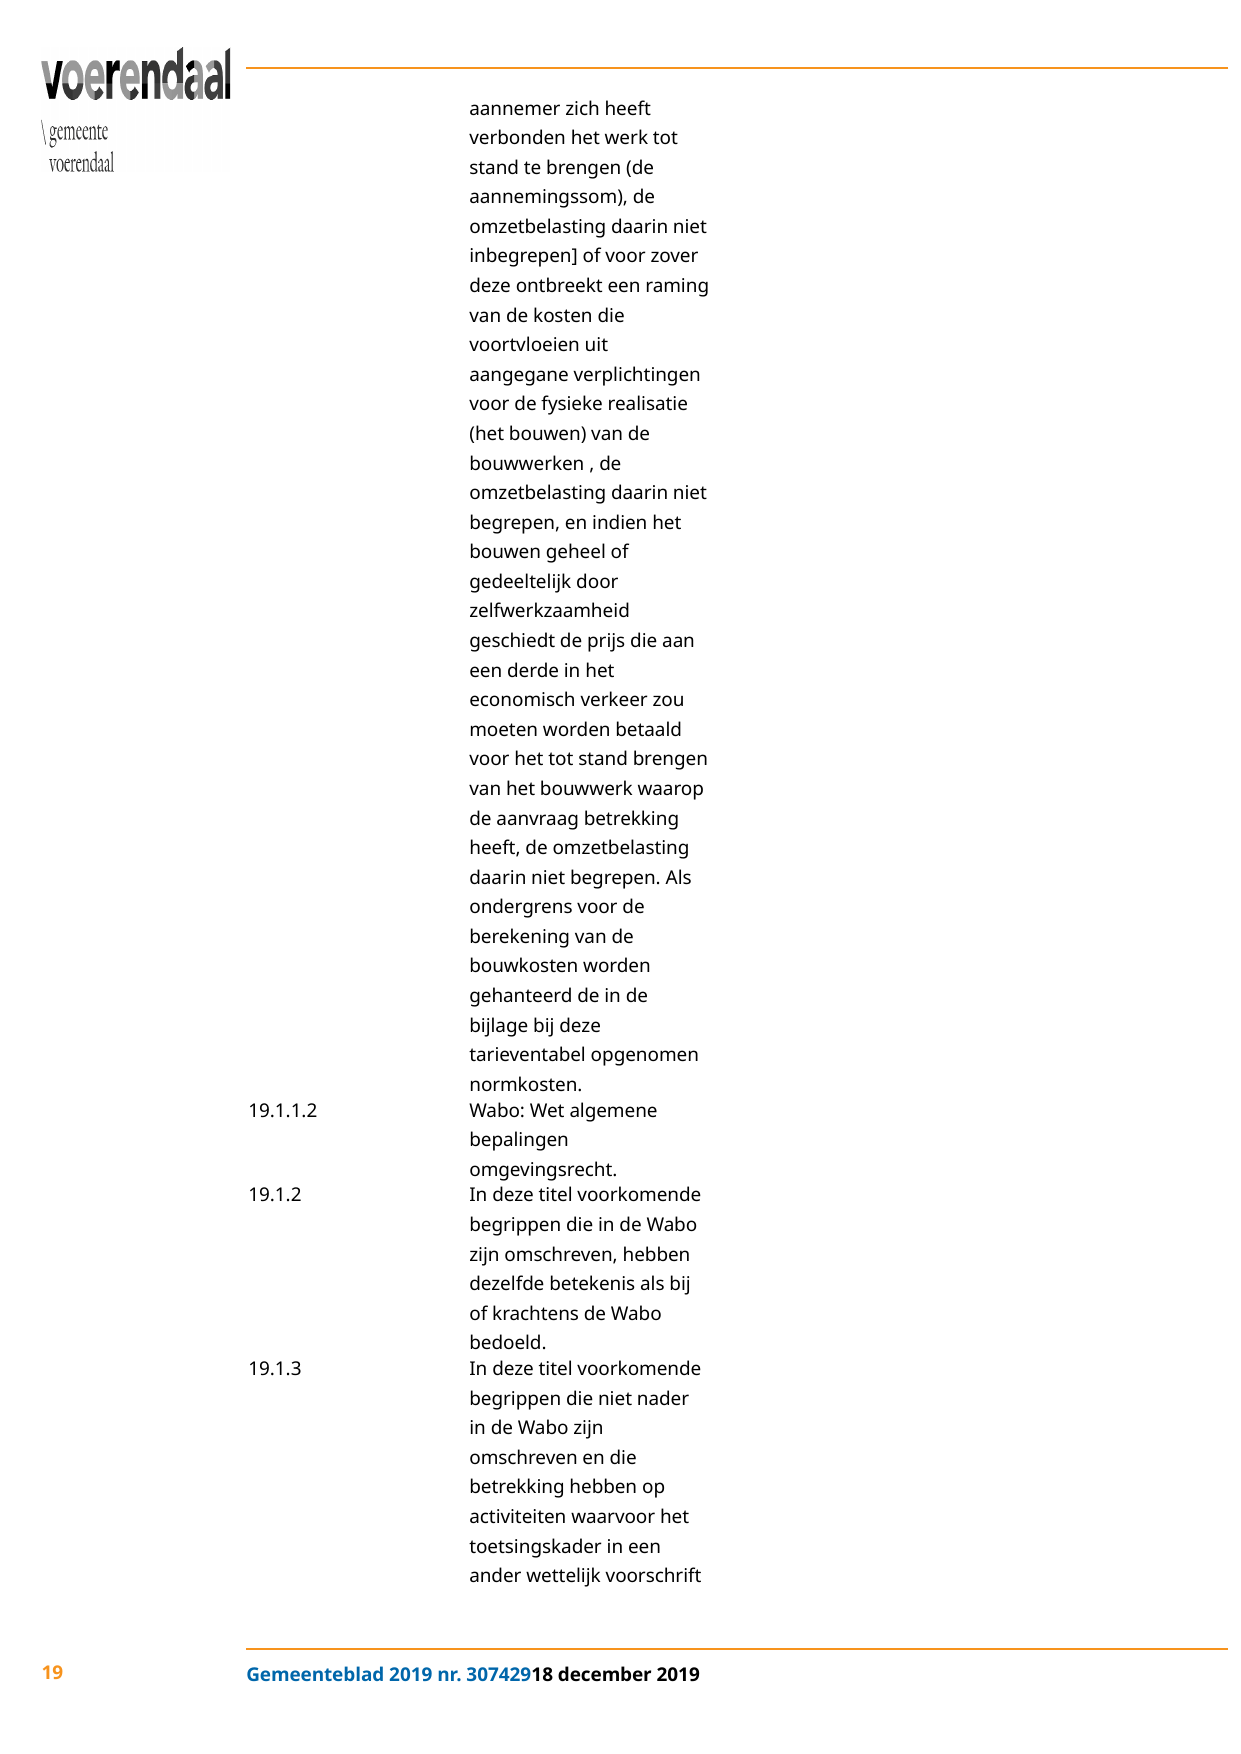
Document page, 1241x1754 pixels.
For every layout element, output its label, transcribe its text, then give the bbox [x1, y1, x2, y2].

table_cell 19.1.3 [248, 1355, 469, 1588]
table_cell 19.1.1.2 [248, 1097, 469, 1182]
table_cell [248, 95, 469, 1097]
table_cell In deze titel voorkomende begrippen die niet nader in de Wabo zijn omschreven en die betrekking hebben op activiteiten waarvoor het toetsingskader in een ander wettelijk voorschrift [469, 1355, 709, 1588]
table_cell Wabo: Wet algemene bepalingen omgevingsrecht. [469, 1097, 709, 1182]
table_cell [709, 1182, 931, 1355]
table_cell [709, 1355, 931, 1588]
table_cell aannemer zich heeft verbonden het werk tot stand te brengen (de aannemingssom), de omzetbelasting daarin niet inbegrepen] of voor zover deze ontbreekt een raming van de kosten die voortvloeien uit aangegane verplichtingen voor de fysieke realisatie (het bouwen) van de bouwwerken , de omzetbelasting daarin niet begrepen, en indien het bouwen geheel of gedeeltelijk door zelfwerkzaamheid geschiedt de prijs die aan een derde in het economisch verkeer zou moeten worden betaald voor het tot stand brengen van het bouwwerk waarop de aanvraag betrekking heeft, de omzetbelasting daarin niet begrepen. Als ondergrens voor de berekening van de bouwkosten worden gehanteerd de in de bijlage bij deze tarieventabel opgenomen normkosten. [469, 95, 709, 1097]
table_cell [709, 95, 931, 1097]
table_cell [709, 1097, 931, 1182]
picture [41, 47, 231, 172]
table_cell 19.1.2 [248, 1182, 469, 1355]
table_cell In deze titel voorkomende begrippen die in de Wabo zijn omschreven, hebben dezelfde betekenis als bij of krachtens de Wabo bedoeld. [469, 1182, 709, 1355]
